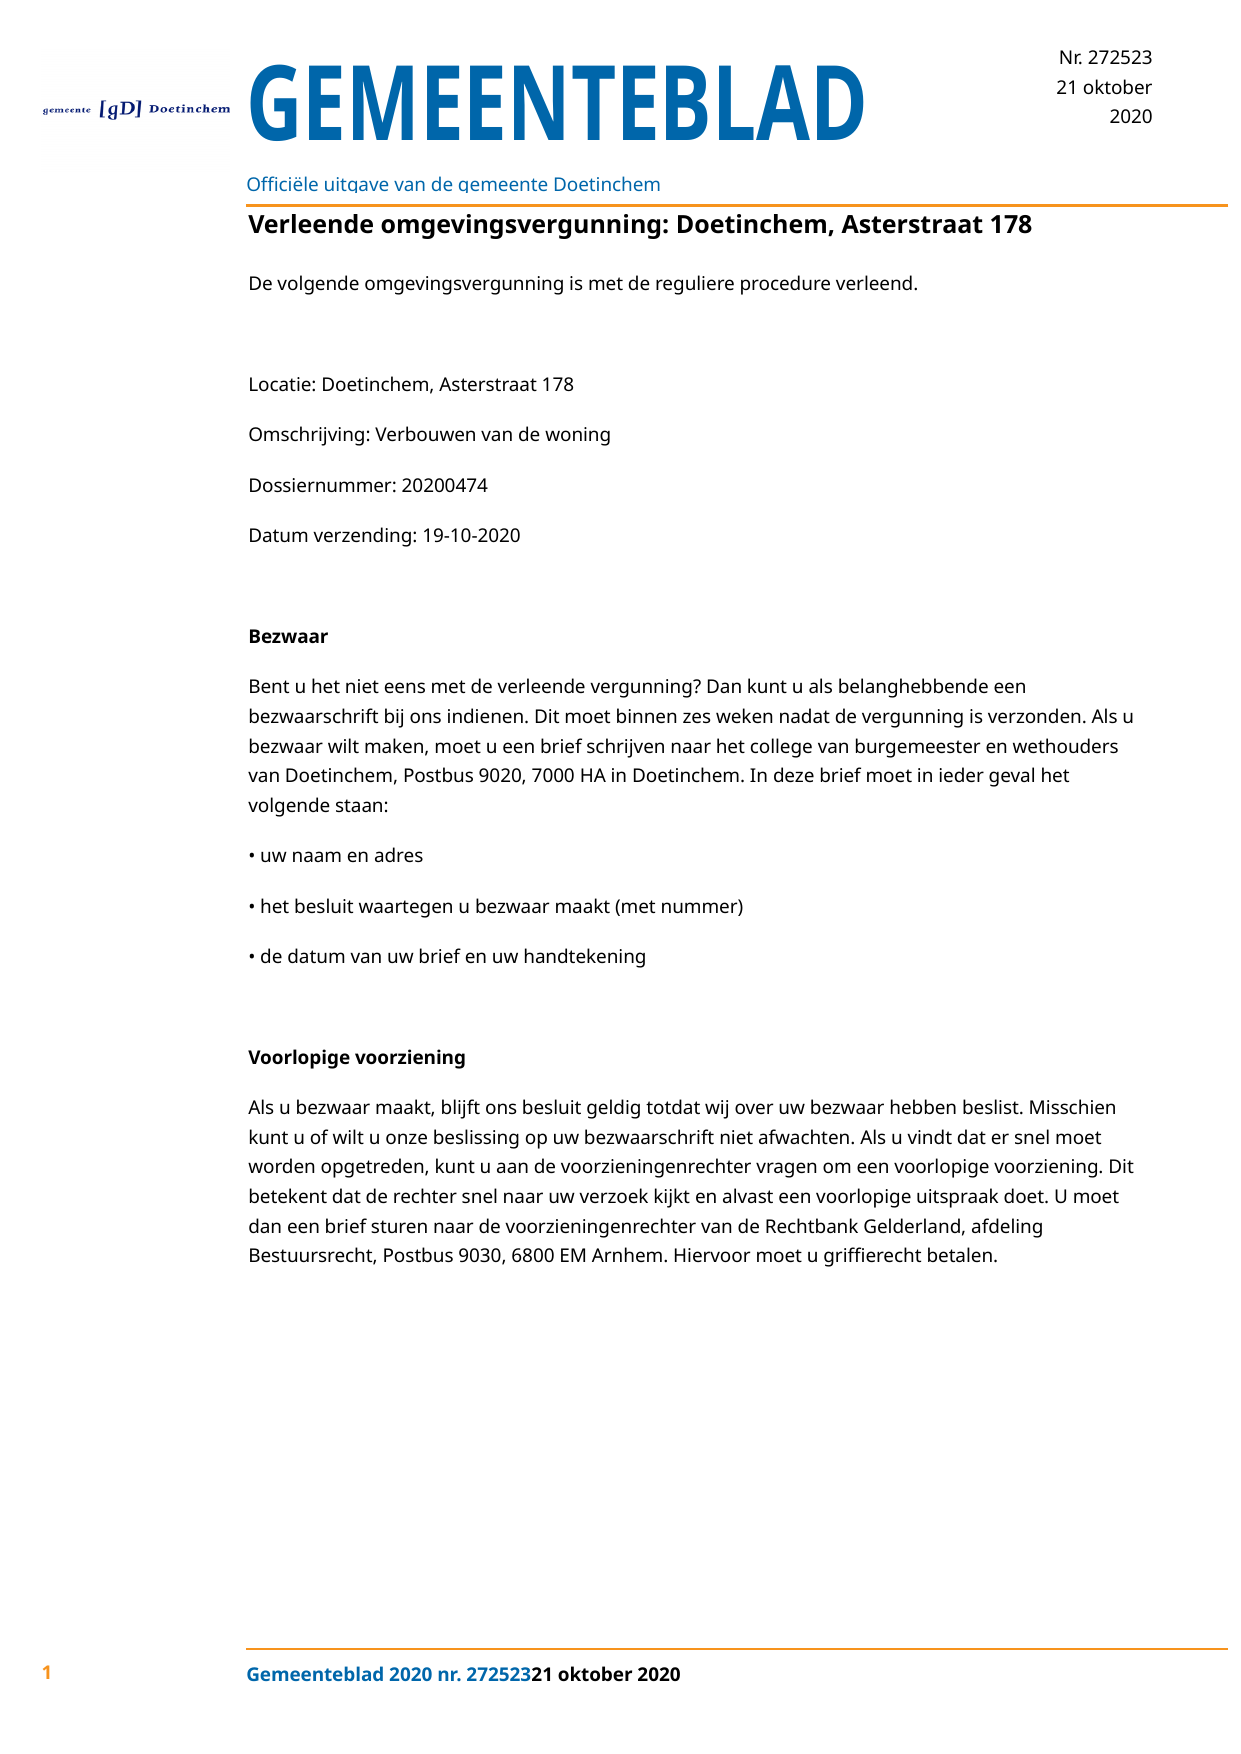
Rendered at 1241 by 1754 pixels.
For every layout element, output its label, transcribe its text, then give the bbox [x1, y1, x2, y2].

text • het besluit waartegen u bezwaar maakt (met nummer) [248, 893, 1152, 918]
text Bezwaar [248, 623, 1152, 649]
text Omschrijving: Verbouwen van de woning [248, 422, 1152, 447]
text Locatie: Doetinchem, Asterstraat 178 [248, 371, 1152, 397]
text Dossiernummer: 20200474 [248, 472, 1152, 498]
text Datum verzending: 19-10-2020 [248, 522, 1152, 548]
text Bent u het niet eens met de verleende vergunning? Dan kunt u als belanghebbende een bezwaarschrift bij ons indienen. Dit moet binnen zes weken nadat de vergunning is verzonden. Als u bezwaar wilt maken, moet u een brief schrijven naar het college van burgemeester en wethouders van Doetinchem, Postbus 9020, 7000 HA in Doetinchem. In deze brief moet in ieder geval het volgende staan: [248, 674, 1152, 818]
text De volgende omgevingsvergunning is met de reguliere procedure verleend. [248, 270, 1152, 296]
text Als u bezwaar maakt, blijft ons besluit geldig totdat wij over uw bezwaar hebben beslist. Misschien kunt u of wilt u onze beslissing op uw bezwaarschrift niet afwachten. Als u vindt dat er snel moet worden opgetreden, kunt u aan de voorzieningenrechter vragen om een voorlopige voorziening. Dit betekent dat de rechter snel naar uw verzoek kijkt en alvast een voorlopige uitspraak doet. U moet dan een brief sturen naar de voorzieningenrechter van de Rechtbank Gelderland, afdeling Bestuursrecht, Postbus 9030, 6800 EM Arnhem. Hiervoor moet u griffierecht betalen. [248, 1094, 1152, 1268]
text • de datum van uw brief en uw handtekening [248, 943, 1152, 969]
text Voorlopige voorziening [248, 1044, 1152, 1070]
text • uw naam en adres [248, 842, 1152, 868]
picture [41, 47, 231, 172]
text Verleende omgevingsvergunning: Doetinchem, Asterstraat 178 [248, 207, 1152, 241]
